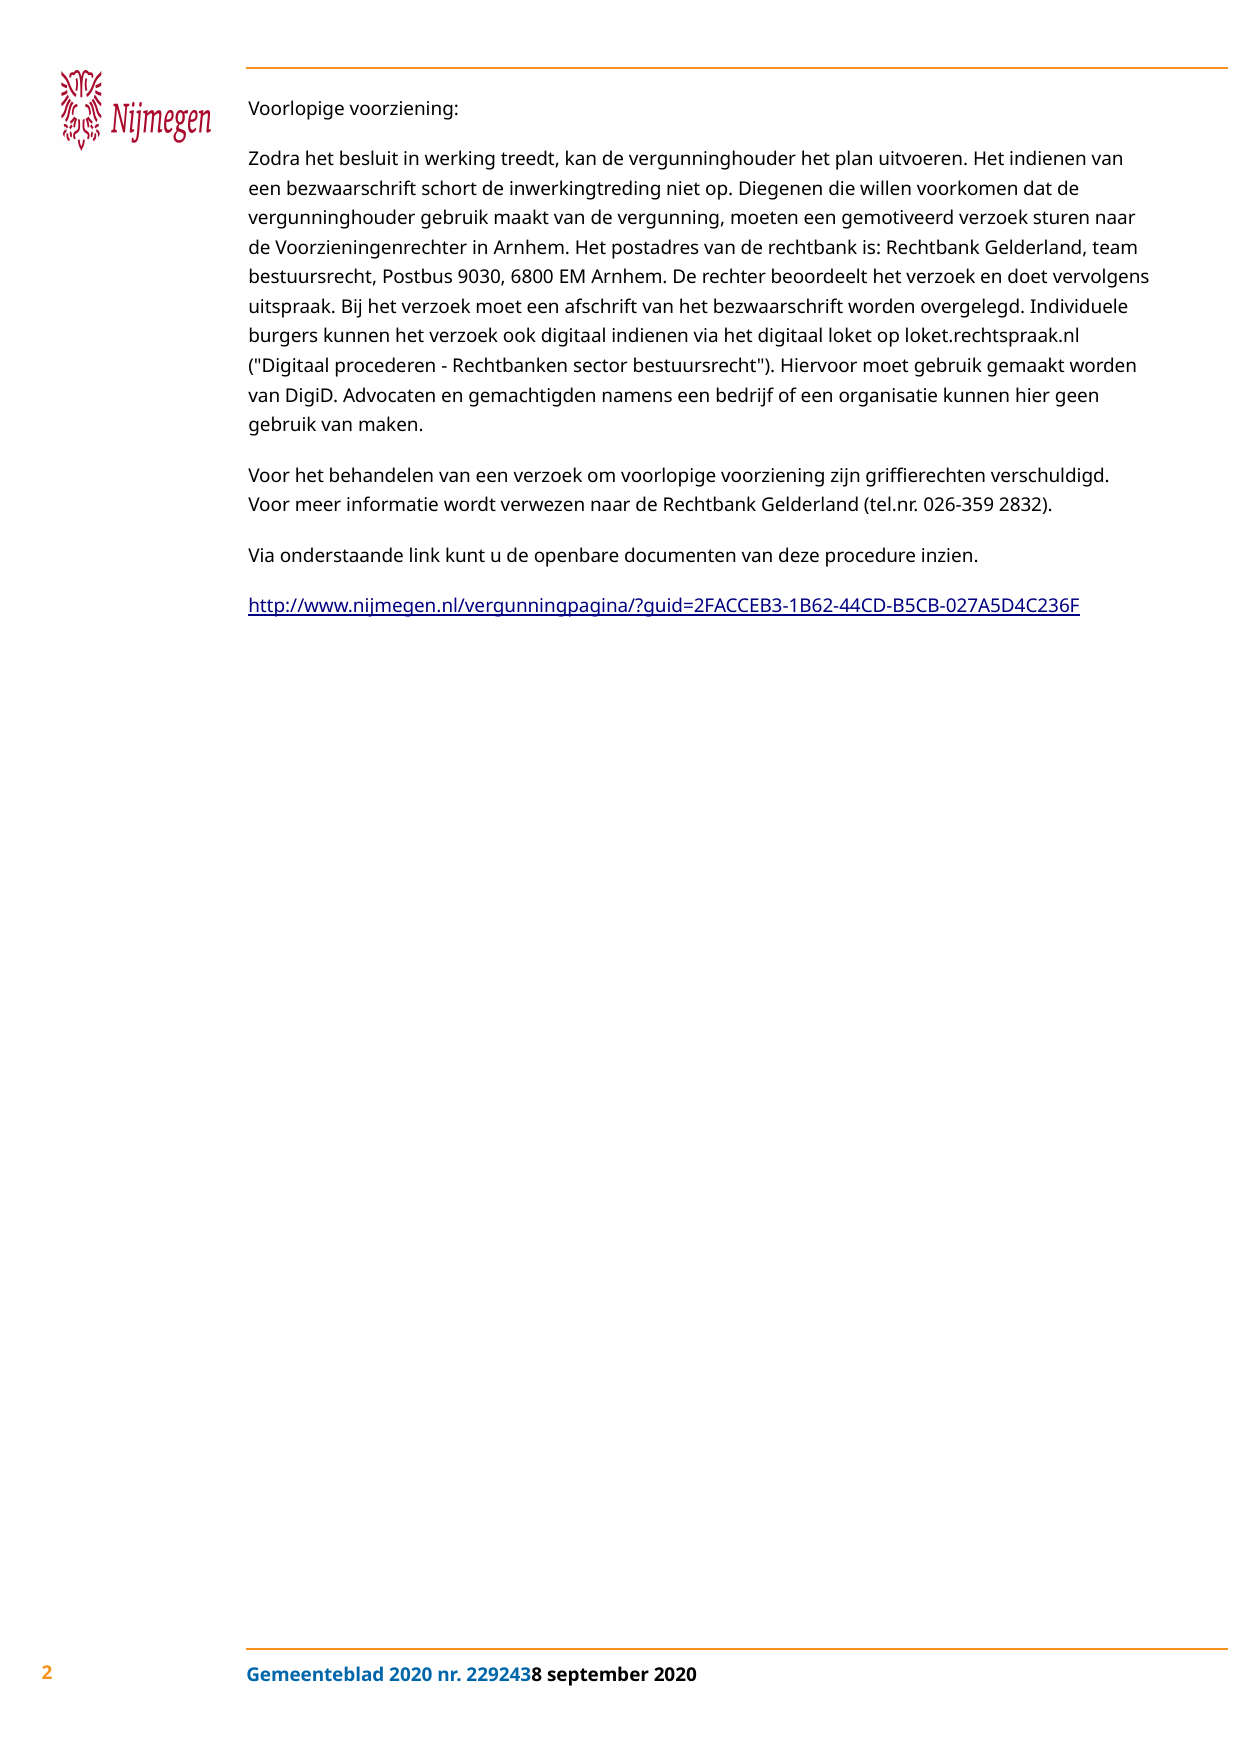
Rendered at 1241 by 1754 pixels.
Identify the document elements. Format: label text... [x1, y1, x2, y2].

text Voor het behandelen van een verzoek om voorlopige voorziening zijn griffierechten verschuldigd. Voor meer informatie wordt verwezen naar de Rechtbank Gelderland (tel.nr. 026-359 2832). [248, 462, 1152, 517]
text Zodra het besluit in werking treedt, kan de vergunninghouder het plan uitvoeren. Het indienen van een bezwaarschrift schort de inwerkingtreding niet op. Diegenen die willen voorkomen dat de vergunninghouder gebruik maakt van de vergunning, moeten een gemotiveerd verzoek sturen naar de Voorzieningenrechter in Arnhem. Het postadres van de rechtbank is: Rechtbank Gelderland, team bestuursrecht, Postbus 9030, 6800 EM Arnhem. De rechter beoordeelt het verzoek en doet vervolgens uitspraak. Bij het verzoek moet een afschrift van het bezwaarschrift worden overgelegd. Individuele burgers kunnen het verzoek ook digitaal indienen via het digitaal loket op loket.rechtspraak.nl ("Digitaal procederen - Rechtbanken sector bestuursrecht"). Hiervoor moet gebruik gemaakt worden van DigiD. Advocaten en gemachtigden namens een bedrijf of een organisatie kunnen hier geen gebruik van maken. [248, 145, 1152, 437]
text Voorlopige voorziening: [248, 95, 1152, 121]
text http://www.nijmegen.nl/vergunningpagina/?guid=2FACCEB3-1B62-44CD-B5CB-027A5D4C236F [248, 592, 1152, 618]
picture [41, 47, 231, 172]
text Via onderstaande link kunt u de openbare documenten van deze procedure inzien. [248, 542, 1152, 568]
